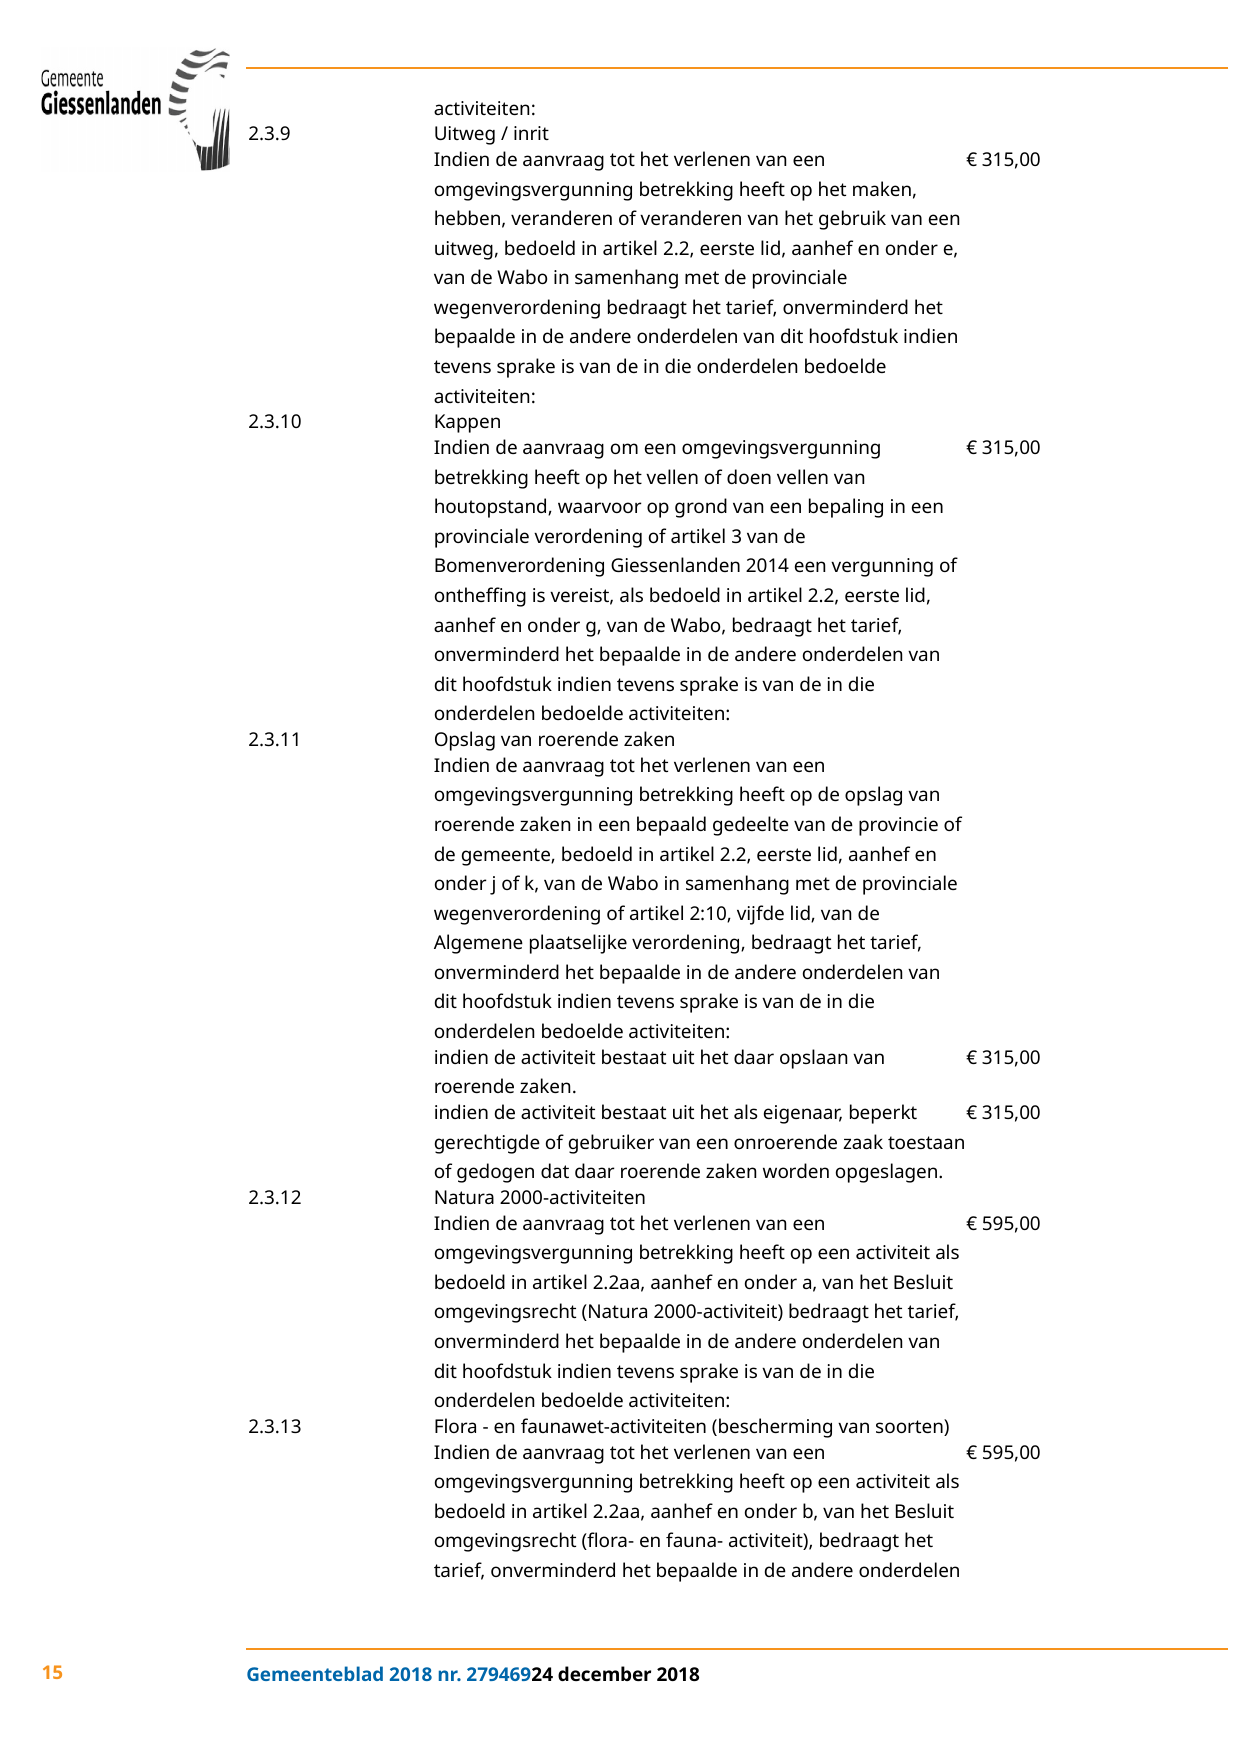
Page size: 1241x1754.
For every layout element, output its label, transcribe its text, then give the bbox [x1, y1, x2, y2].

table_cell [966, 1184, 1152, 1210]
table_cell Indien de aanvraag tot het verlenen van een omgevingsvergunning betrekking heeft op een activiteit als bedoeld in artikel 2.2aa, aanhef en onder a, van het Besluit omgevingsrecht (Natura 2000-activiteit) bedraagt het tarief, onverminderd het bepaalde in de andere onderdelen van dit hoofdstuk indien tevens sprake is van de in die onderdelen bedoelde activiteiten: [434, 1210, 966, 1413]
table_cell [248, 1099, 433, 1184]
table_cell [966, 121, 1152, 146]
table_cell [248, 434, 433, 726]
table_cell € 315,00 [966, 146, 1152, 409]
table_cell € 315,00 [966, 434, 1152, 726]
table_cell Flora - en faunawet-activiteiten (bescherming van soorten) [434, 1413, 966, 1439]
table_cell [966, 726, 1152, 752]
table_cell Indien de aanvraag tot het verlenen van een omgevingsvergunning betrekking heeft op het maken, hebben, veranderen of veranderen van het gebruik van een uitweg, bedoeld in artikel 2.2, eerste lid, aanhef en onder e, van de Wabo in samenhang met de provinciale wegenverordening bedraagt het tarief, onverminderd het bepaalde in de andere onderdelen van dit hoofdstuk indien tevens sprake is van de in die onderdelen bedoelde activiteiten: [434, 146, 966, 409]
table_cell activiteiten: [434, 95, 966, 121]
table_cell indien de activiteit bestaat uit het daar opslaan van roerende zaken. [434, 1044, 966, 1099]
picture [41, 47, 231, 172]
table_cell [966, 95, 1152, 121]
table_cell 2.3.10 [248, 409, 433, 434]
table_cell [248, 1210, 433, 1413]
table_cell [248, 1439, 433, 1583]
table_cell [248, 146, 433, 409]
table_cell 2.3.13 [248, 1413, 433, 1439]
table_cell 2.3.11 [248, 726, 433, 752]
table_cell indien de activiteit bestaat uit het als eigenaar, beperkt gerechtigde of gebruiker van een onroerende zaak toestaan of gedogen dat daar roerende zaken worden opgeslagen. [434, 1099, 966, 1184]
table_cell Indien de aanvraag tot het verlenen van een omgevingsvergunning betrekking heeft op de opslag van roerende zaken in een bepaald gedeelte van de provincie of de gemeente, bedoeld in artikel 2.2, eerste lid, aanhef en onder j of k, van de Wabo in samenhang met de provinciale wegenverordening of artikel 2:10, vijfde lid, van de Algemene plaatselijke verordening, bedraagt het tarief, onverminderd het bepaalde in de andere onderdelen van dit hoofdstuk indien tevens sprake is van de in die onderdelen bedoelde activiteiten: [434, 752, 966, 1044]
table_cell € 595,00 [966, 1210, 1152, 1413]
table_cell [966, 409, 1152, 434]
table_cell Indien de aanvraag tot het verlenen van een omgevingsvergunning betrekking heeft op een activiteit als bedoeld in artikel 2.2aa, aanhef en onder b, van het Besluit omgevingsrecht (flora- en fauna- activiteit), bedraagt het tarief, onverminderd het bepaalde in de andere onderdelen [434, 1439, 966, 1583]
table_cell [966, 1413, 1152, 1439]
table_cell [966, 752, 1152, 1044]
table_cell € 315,00 [966, 1099, 1152, 1184]
table_cell 2.3.12 [248, 1184, 433, 1210]
table_cell € 315,00 [966, 1044, 1152, 1099]
table_cell [248, 1044, 433, 1099]
table_cell [248, 95, 433, 121]
table_cell Indien de aanvraag om een omgevingsvergunning betrekking heeft op het vellen of doen vellen van houtopstand, waarvoor op grond van een bepaling in een provinciale verordening of artikel 3 van de Bomenverordening Giessenlanden 2014 een vergunning of ontheffing is vereist, als bedoeld in artikel 2.2, eerste lid, aanhef en onder g, van de Wabo, bedraagt het tarief, onverminderd het bepaalde in de andere onderdelen van dit hoofdstuk indien tevens sprake is van de in die onderdelen bedoelde activiteiten: [434, 434, 966, 726]
table_cell [248, 752, 433, 1044]
table_cell Opslag van roerende zaken [434, 726, 966, 752]
table_cell Natura 2000-activiteiten [434, 1184, 966, 1210]
table_cell Kappen [434, 409, 966, 434]
table_cell € 595,00 [966, 1439, 1152, 1583]
table_cell Uitweg / inrit [434, 121, 966, 146]
table_cell 2.3.9 [248, 121, 433, 146]
